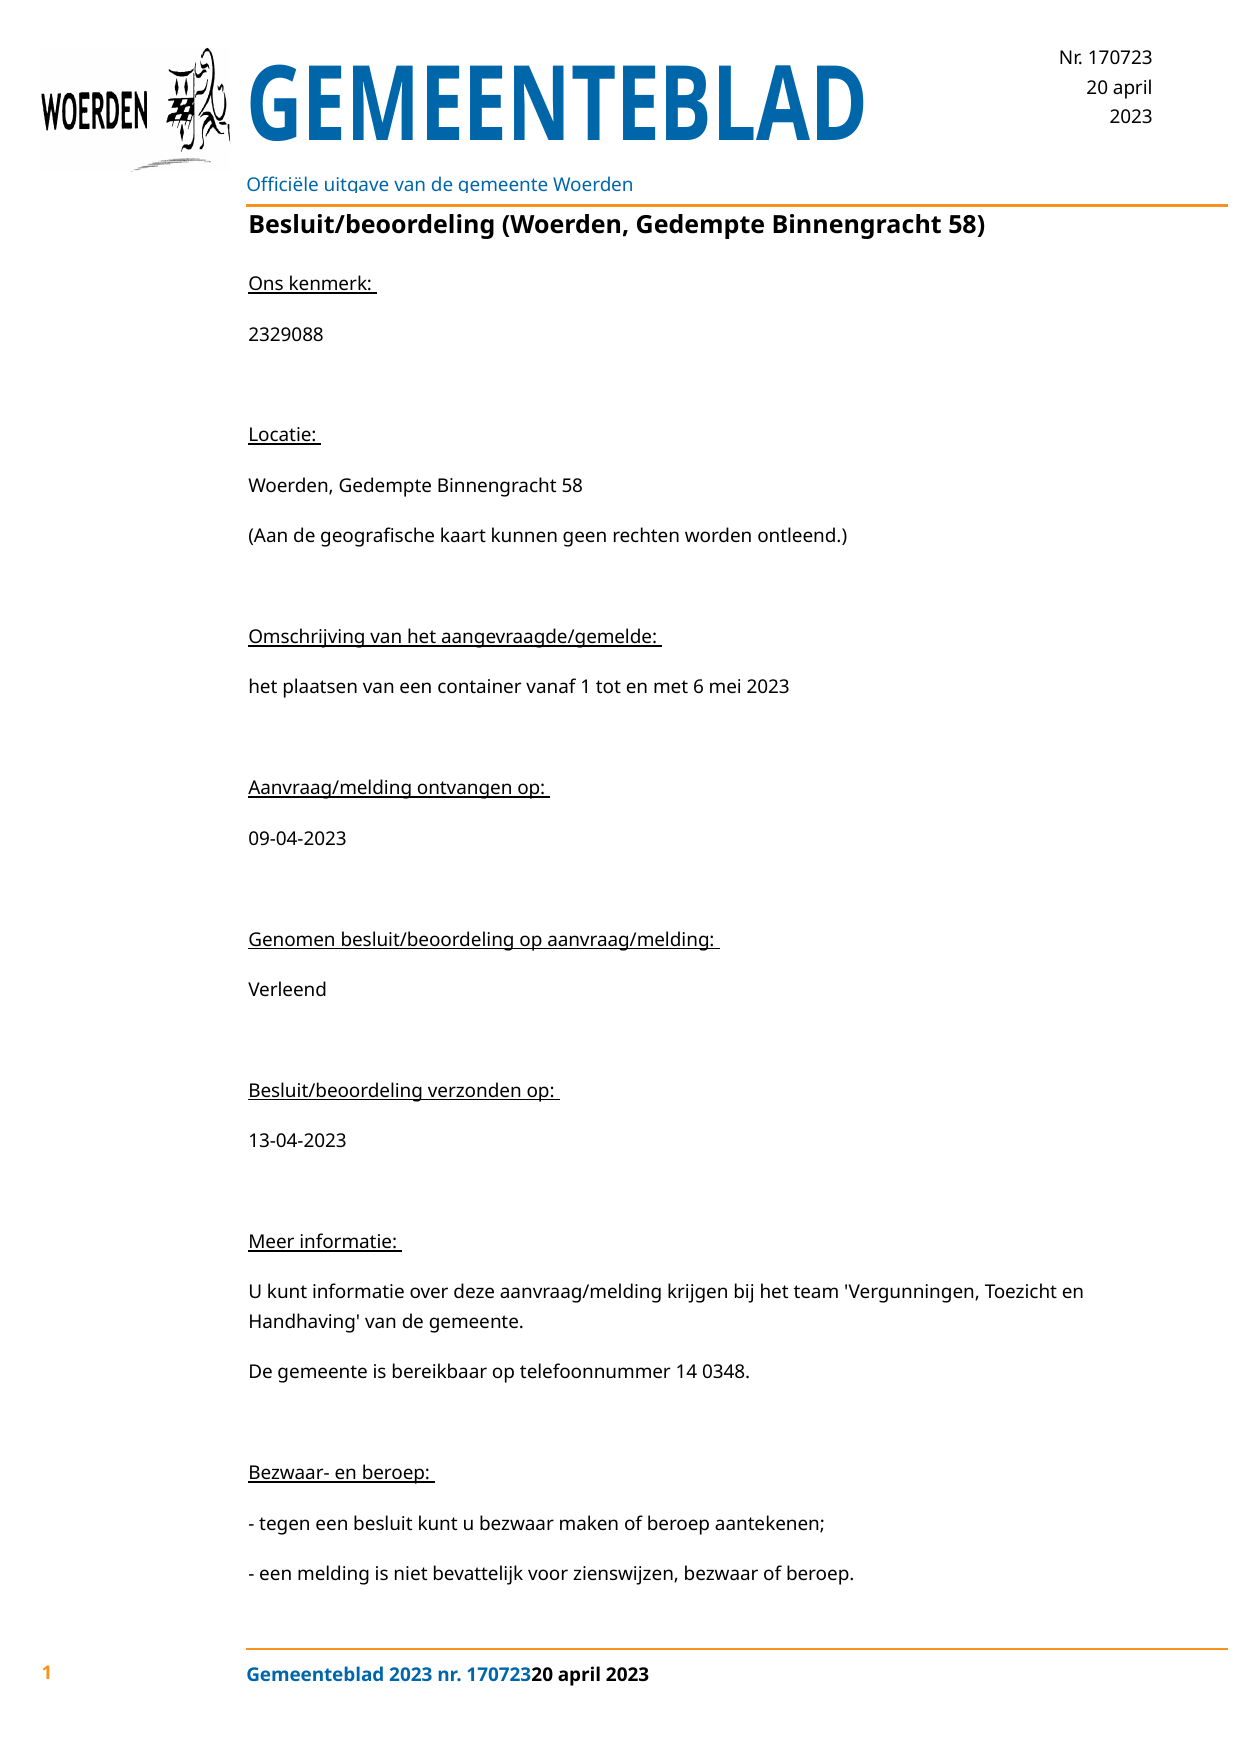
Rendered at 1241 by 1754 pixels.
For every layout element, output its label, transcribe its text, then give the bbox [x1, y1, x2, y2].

text - een melding is niet bevattelijk voor zienswijzen, bezwaar of beroep. [248, 1560, 1152, 1586]
text Ons kenmerk: [248, 270, 1152, 296]
text Bezwaar- en beroep: [248, 1459, 1152, 1485]
text - tegen een besluit kunt u bezwaar maken of beroep aantekenen; [248, 1510, 1152, 1536]
text (Aan de geografische kaart kunnen geen rechten worden ontleend.) [248, 522, 1152, 548]
text 2329088 [248, 321, 1152, 346]
text Meer informatie: [248, 1228, 1152, 1254]
text Aanvraag/melding ontvangen op: [248, 774, 1152, 800]
text U kunt informatie over deze aanvraag/melding krijgen bij het team 'Vergunningen, Toezicht en Handhaving' van de gemeente. [248, 1279, 1152, 1334]
text Omschrijving van het aangevraagde/gemelde: [248, 623, 1152, 649]
text 09-04-2023 [248, 825, 1152, 851]
text Besluit/beoordeling (Woerden, Gedempte Binnengracht 58) [248, 207, 1152, 241]
text Woerden, Gedempte Binnengracht 58 [248, 472, 1152, 498]
text 13-04-2023 [248, 1127, 1152, 1153]
text De gemeente is bereikbaar op telefoonnummer 14 0348. [248, 1359, 1152, 1384]
text Besluit/beoordeling verzonden op: [248, 1077, 1152, 1103]
text Locatie: [248, 422, 1152, 447]
text Genomen besluit/beoordeling op aanvraag/melding: [248, 926, 1152, 951]
text het plaatsen van een container vanaf 1 tot en met 6 mei 2023 [248, 674, 1152, 699]
text Verleend [248, 976, 1152, 1002]
picture [41, 47, 231, 172]
